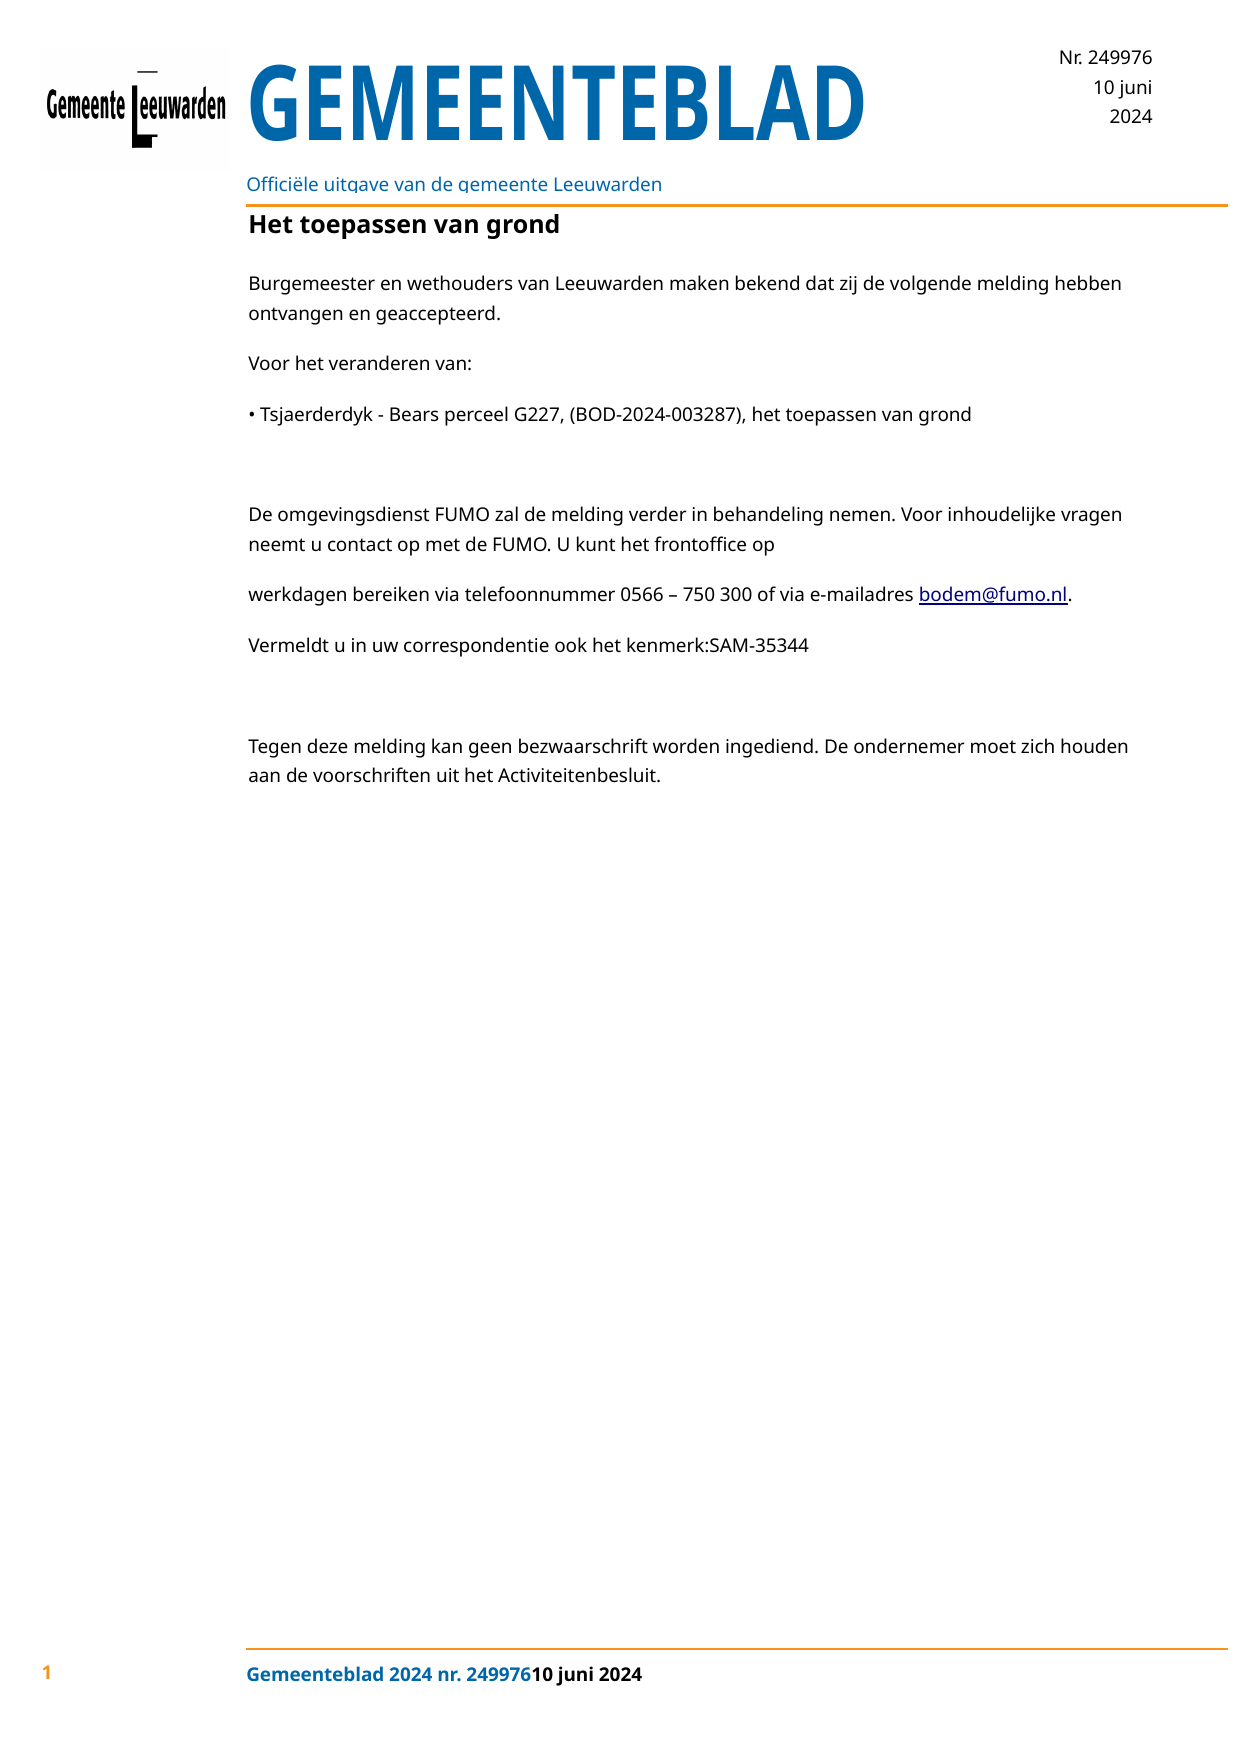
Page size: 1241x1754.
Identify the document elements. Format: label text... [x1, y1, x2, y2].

text • Tsjaerderdyk - Bears perceel G227, (BOD-2024-003287), het toepassen van grond [248, 401, 1152, 426]
text Tegen deze melding kan geen bezwaarschrift worden ingediend. De ondernemer moet zich houden aan de voorschriften uit het Activiteitenbesluit. [248, 733, 1152, 788]
text Vermeldt u in uw correspondentie ook het kenmerk:SAM-35344 [248, 632, 1152, 658]
text Voor het veranderen van: [248, 350, 1152, 376]
text werkdagen bereiken via telefoonnummer 0566 – 750 300 of via e-mailadres bodem@fumo.nl. [248, 582, 1152, 607]
text Het toepassen van grond [248, 207, 1152, 241]
text De omgevingsdienst FUMO zal de melding verder in behandeling nemen. Voor inhoudelijke vragen neemt u contact op met de FUMO. U kunt het frontoffice op [248, 502, 1152, 557]
text Burgemeester en wethouders van Leeuwarden maken bekend dat zij de volgende melding hebben ontvangen en geaccepteerd. [248, 270, 1152, 326]
picture [41, 47, 231, 172]
